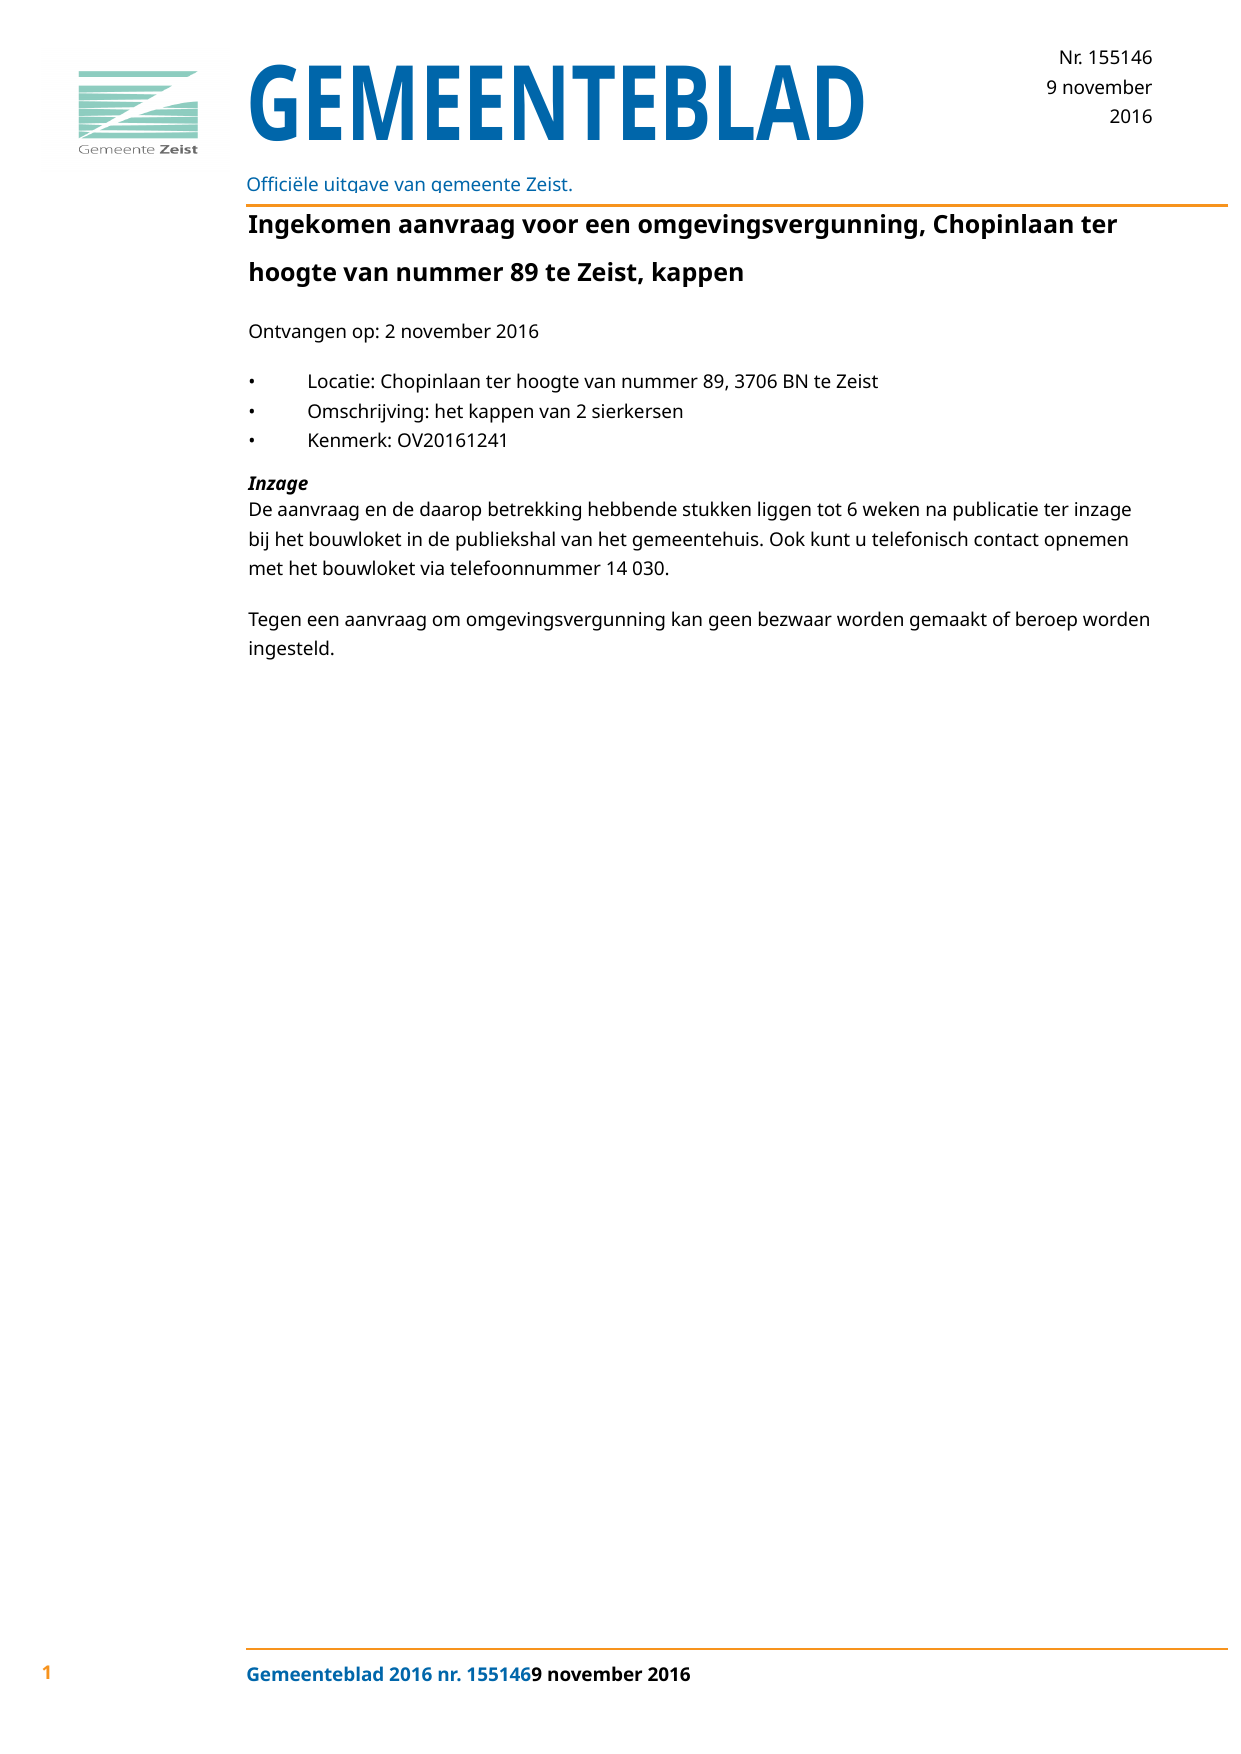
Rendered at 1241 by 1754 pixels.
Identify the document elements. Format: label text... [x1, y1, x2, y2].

picture [41, 47, 231, 172]
text Ingekomen aanvraag voor een omgevingsvergunning, Chopinlaan ter hoogte van nummer 89 te Zeist, kappen [248, 207, 1152, 288]
text De aanvraag en de daarop betrekking hebbende stukken liggen tot 6 weken na publicatie ter inzage bij het bouwloket in de publiekshal van het gemeentehuis. Ook kunt u telefonisch contact opnemen met het bouwloket via telefoonnummer 14 030. [248, 496, 1152, 581]
text Inzage [248, 471, 1152, 496]
list Omschrijving: het kappen van 2 sierkersen [248, 398, 1152, 424]
list Locatie: Chopinlaan ter hoogte van nummer 89, 3706 BN te Zeist [248, 368, 1152, 394]
text Ontvangen op: 2 november 2016 [248, 318, 1152, 344]
list Kenmerk: OV20161241 [248, 427, 1152, 453]
text Tegen een aanvraag om omgevingsvergunning kan geen bezwaar worden gemaakt of beroep worden ingesteld. [248, 606, 1152, 661]
